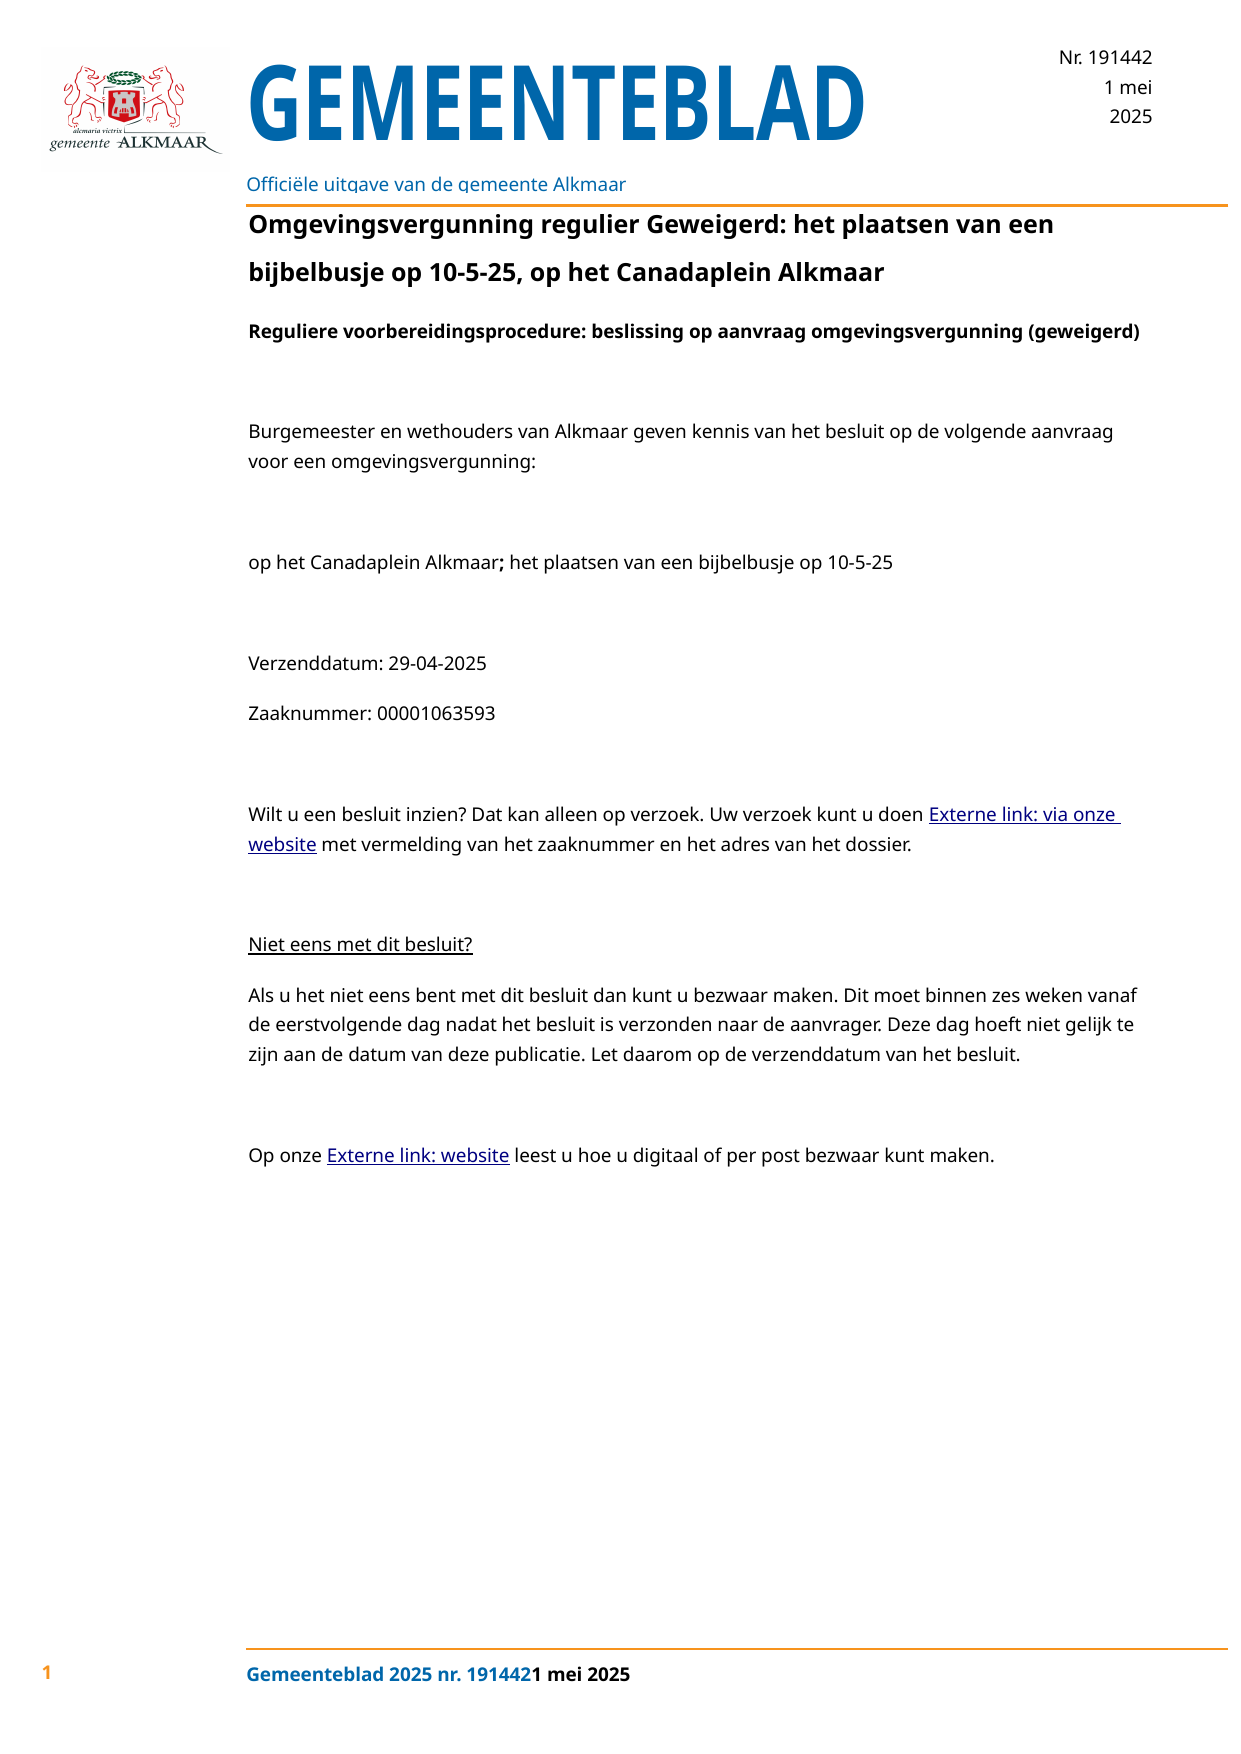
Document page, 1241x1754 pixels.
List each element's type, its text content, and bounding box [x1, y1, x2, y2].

picture [41, 47, 231, 172]
text Als u het niet eens bent met dit besluit dan kunt u bezwaar maken. Dit moet binnen zes weken vanaf de eerstvolgende dag nadat het besluit is verzonden naar de aanvrager. Deze dag hoeft niet gelijk te zijn aan de datum van deze publicatie. Let daarom op de verzenddatum van het besluit. [248, 982, 1152, 1067]
text Wilt u een besluit inzien? Dat kan alleen op verzoek. Uw verzoek kunt u doen Externe link: via onze website met vermelding van het zaaknummer en het adres van het dossier. [248, 801, 1152, 857]
text Burgemeester en wethouders van Alkmaar geven kennis van het besluit op de volgende aanvraag voor een omgevingsvergunning: [248, 419, 1152, 474]
text Verzenddatum: 29-04-2025 [248, 650, 1152, 676]
text Op onze Externe link: website leest u hoe u digitaal of per post bezwaar kunt maken. [248, 1142, 1152, 1168]
text Zaaknummer: 00001063593 [248, 700, 1152, 726]
text Reguliere voorbereidingsprocedure: beslissing op aanvraag omgevingsvergunning (geweigerd) [248, 318, 1152, 344]
text Niet eens met dit besluit? [248, 932, 1152, 957]
text Omgevingsvergunning regulier Geweigerd: het plaatsen van een bijbelbusje op 10-5-25, op het Canadaplein Alkmaar [248, 207, 1152, 288]
text op het Canadaplein Alkmaar; het plaatsen van een bijbelbusje op 10-5-25 [248, 549, 1152, 575]
